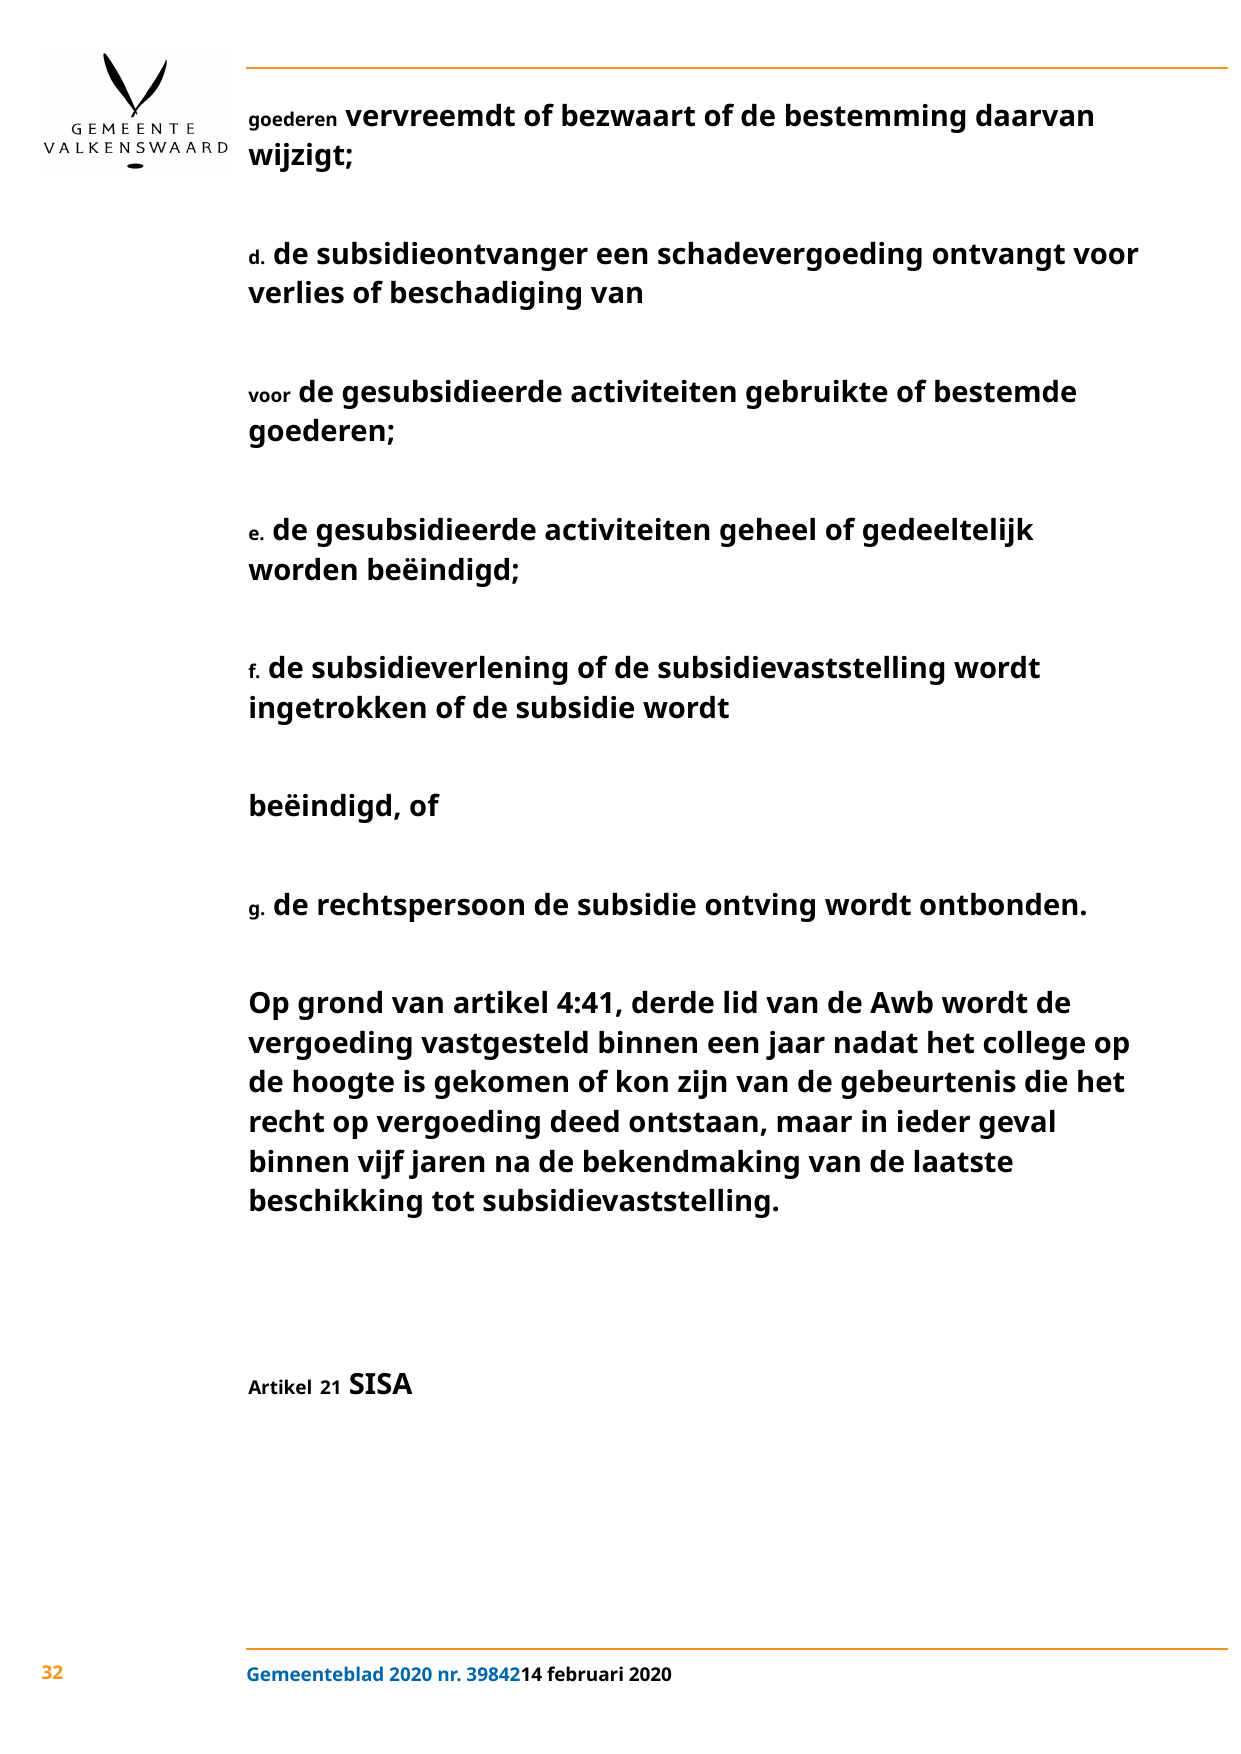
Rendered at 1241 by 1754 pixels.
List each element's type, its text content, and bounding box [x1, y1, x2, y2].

text goederen vervreemdt of bezwaart of de bestemming daarvan wijzigt; [248, 95, 1152, 174]
text voor de gesubsidieerde activiteiten gebruikte of bestemde goederen; [248, 371, 1152, 450]
picture [41, 47, 231, 172]
text Op grond van artikel 4:41, derde lid van de Awb wordt de vergoeding vastgesteld binnen een jaar nadat het college op de hoogte is gekomen of kon zijn van de gebeurtenis die het recht op vergoeding deed ontstaan, maar in ieder geval binnen vijf jaren na de bekendmaking van de laatste beschikking tot subsidievaststelling. [248, 982, 1152, 1220]
text e. de gesubsidieerde activiteiten geheel of gedeeltelijk worden beëindigd; [248, 509, 1152, 588]
text beëindigd, of [248, 785, 1152, 825]
text d. de subsidieontvanger een schadevergoeding ontvangt voor verlies of beschadiging van [248, 233, 1152, 312]
text g. de rechtspersoon de subsidie ontving wordt ontbonden. [248, 884, 1152, 923]
text Artikel 21 SISA [248, 1364, 1152, 1403]
text f. de subsidieverlening of de subsidievaststelling wordt ingetrokken of de subsidie wordt [248, 647, 1152, 727]
